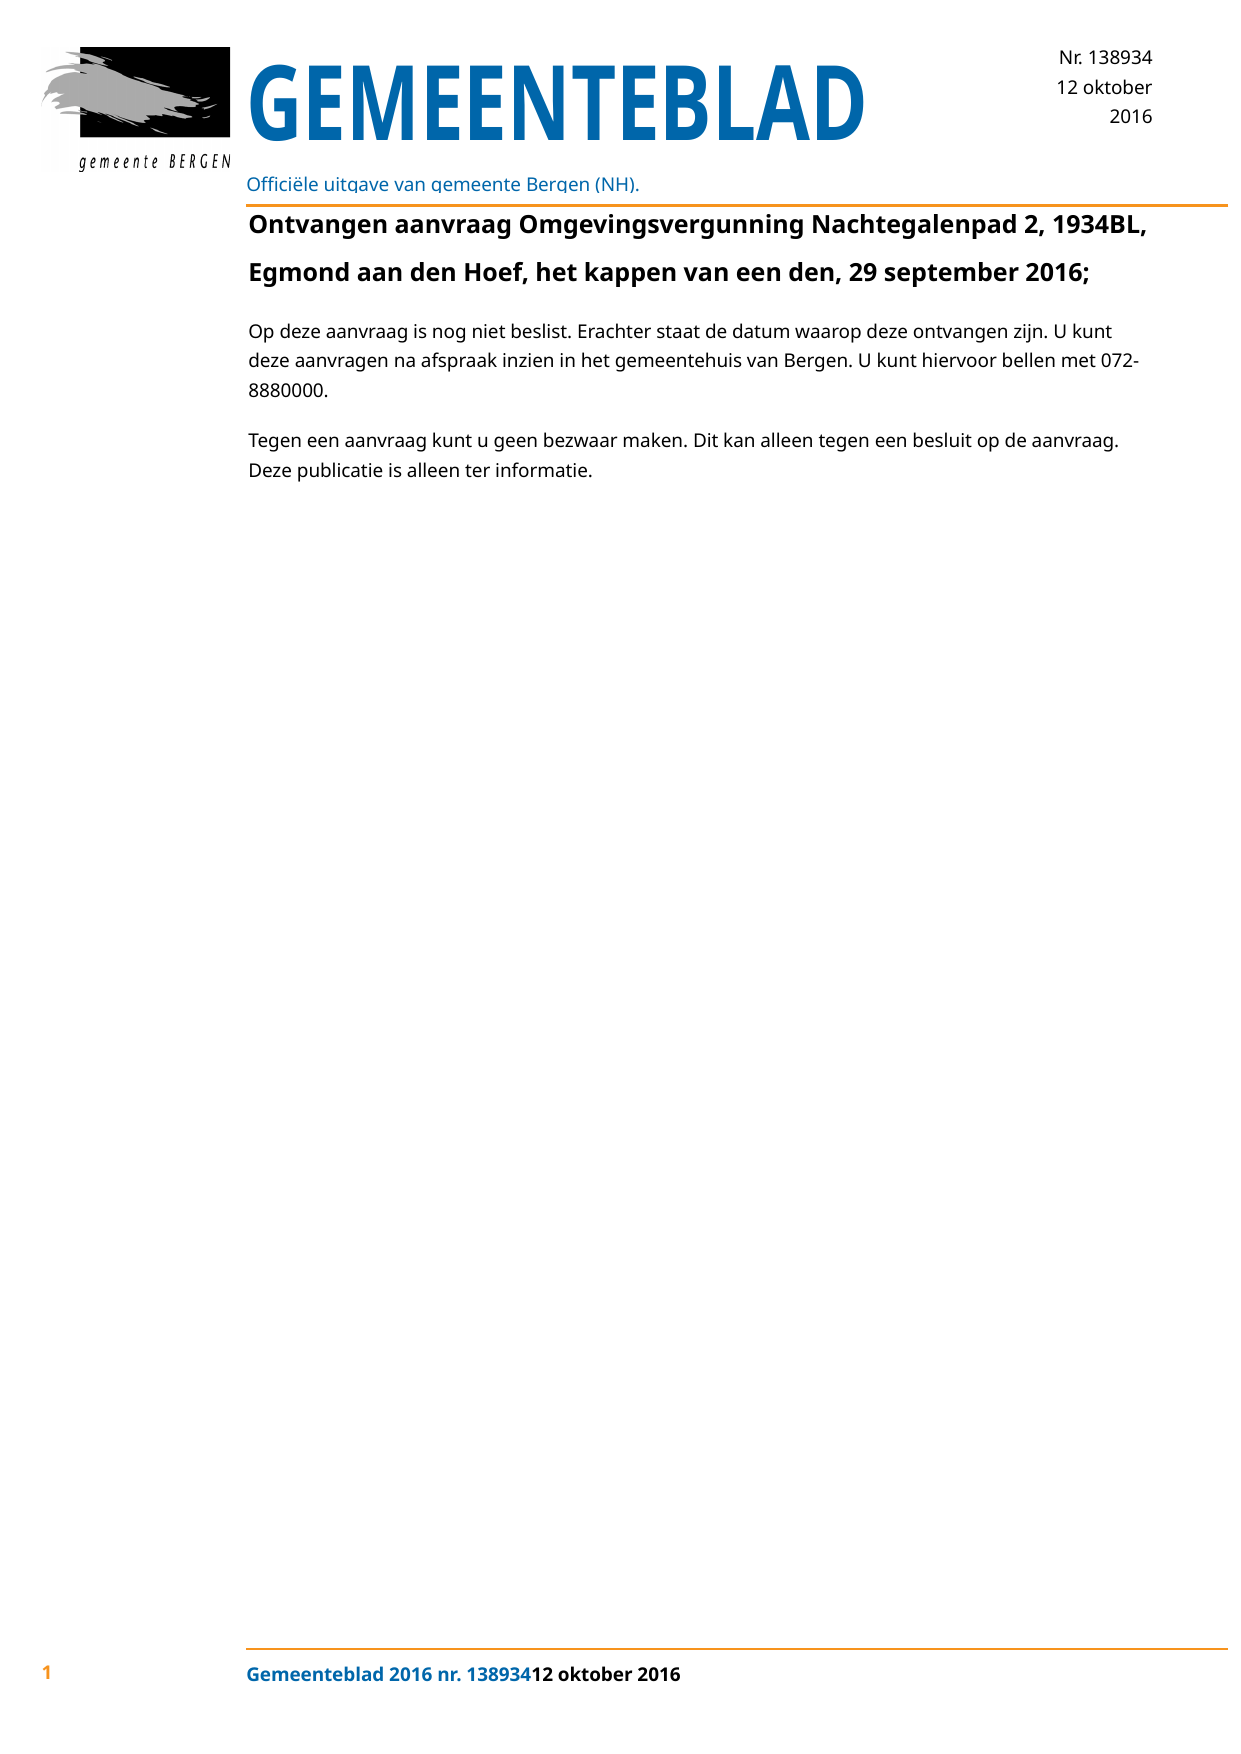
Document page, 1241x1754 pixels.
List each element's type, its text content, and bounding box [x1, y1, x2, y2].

text Op deze aanvraag is nog niet beslist. Erachter staat de datum waarop deze ontvangen zijn. U kunt deze aanvragen na afspraak inzien in het gemeentehuis van Bergen. U kunt hiervoor bellen met 072-8880000. [248, 318, 1152, 403]
picture [41, 47, 231, 172]
text Ontvangen aanvraag Omgevingsvergunning Nachtegalenpad 2, 1934BL, Egmond aan den Hoef, het kappen van een den, 29 september 2016; [248, 207, 1152, 288]
text Tegen een aanvraag kunt u geen bezwaar maken. Dit kan alleen tegen een besluit op de aanvraag. Deze publicatie is alleen ter informatie. [248, 427, 1152, 483]
